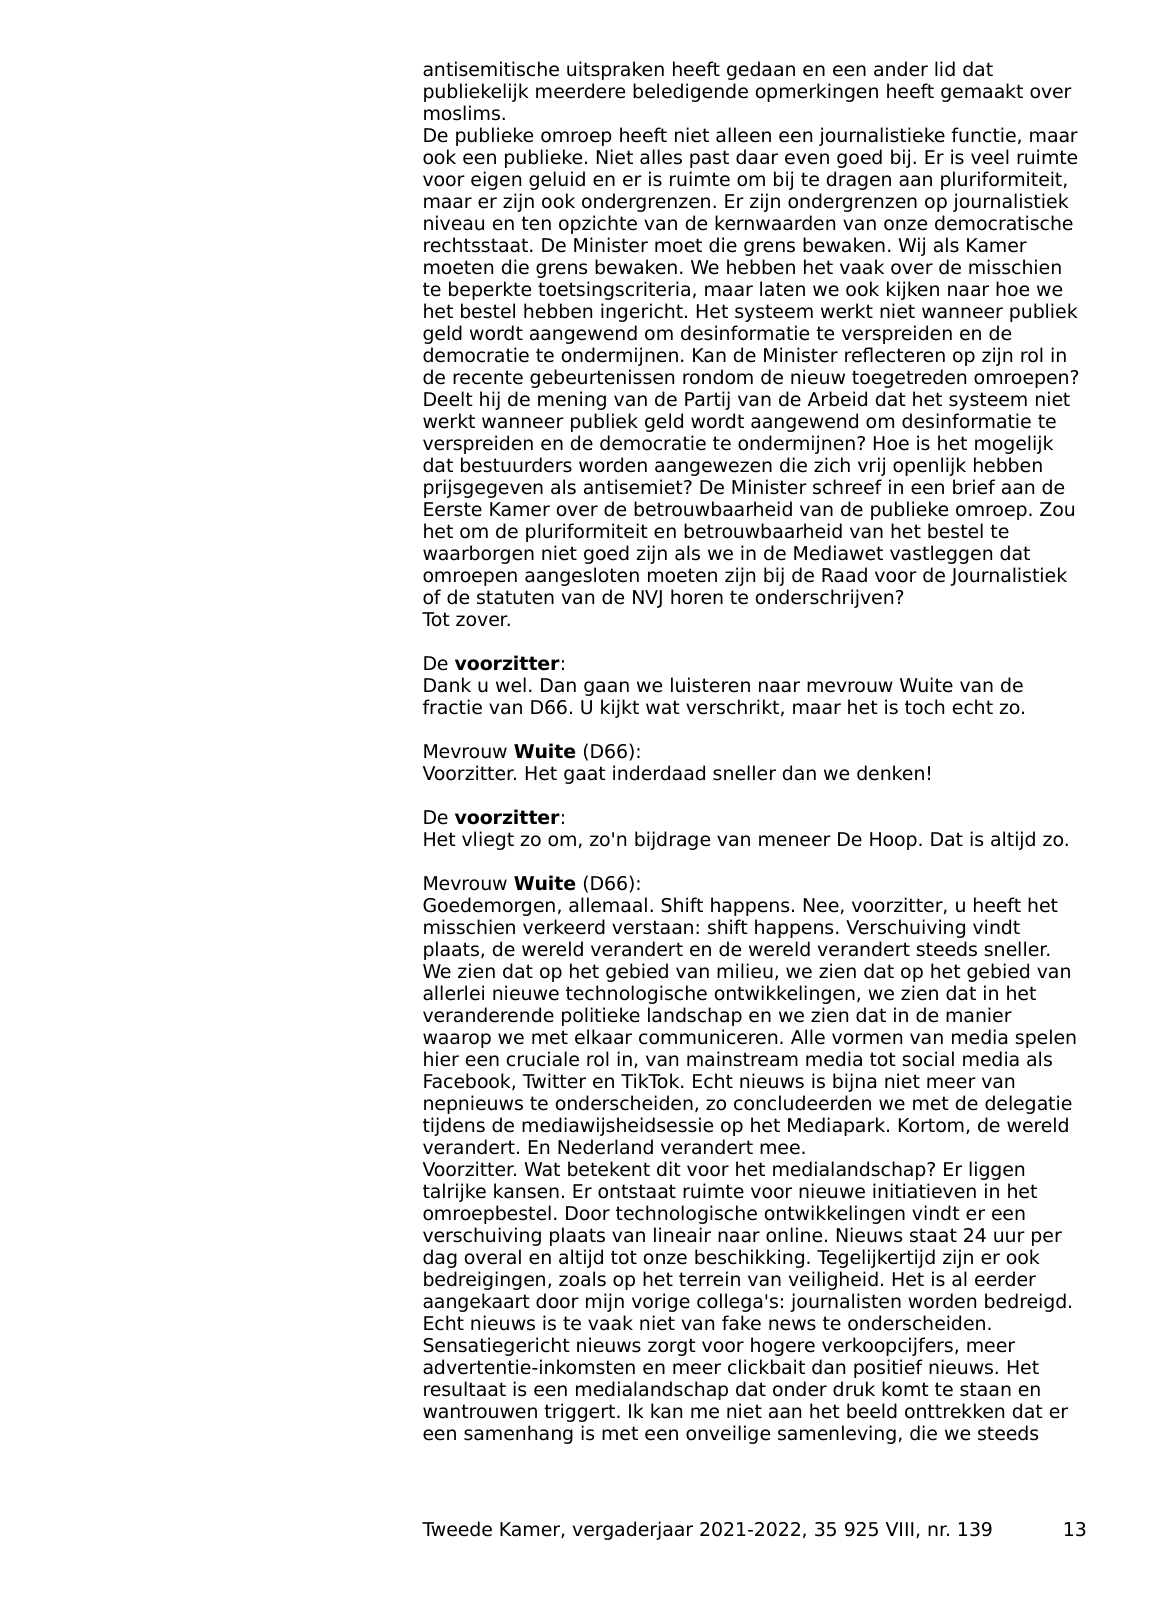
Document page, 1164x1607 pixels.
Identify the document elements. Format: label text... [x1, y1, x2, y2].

text Goedemorgen, allemaal. Shift happens. Nee, voorzitter, u heeft het misschien verkeerd verstaan: shift happens. Verschuiving vindt plaats, de wereld verandert en de wereld verandert steeds sneller. We zien dat op het gebied van milieu, we zien dat op het gebied van allerlei nieuwe technologische ontwikkelingen, we zien dat in het veranderende politieke landschap en we zien dat in de manier waarop we met elkaar communiceren. Alle vormen van media spelen hier een cruciale rol in, van mainstream media tot social media als Facebook, Twitter en TikTok. Echt nieuws is bijna niet meer van nepnieuws te onderscheiden, zo concludeerden we met de delegatie tijdens de mediawijsheidsessie op het Mediapark. Kortom, de wereld verandert. En Nederland verandert mee. [422, 895, 1087, 1159]
text antisemitische uitspraken heeft gedaan en een ander lid dat publiekelijk meerdere beledigende opmerkingen heeft gemaakt over moslims. [422, 59, 1087, 125]
text Tot zover. [422, 608, 1087, 631]
text De publieke omroep heeft niet alleen een journalistieke functie, maar ook een publieke. Niet alles past daar even goed bij. Er is veel ruimte voor eigen geluid en er is ruimte om bij te dragen aan pluriformiteit, maar er zijn ook ondergrenzen. Er zijn ondergrenzen op journalistiek niveau en ten opzichte van de kernwaarden van onze democratische rechtsstaat. De Minister moet die grens bewaken. Wij als Kamer moeten die grens bewaken. We hebben het vaak over de misschien te beperkte toetsingscriteria, maar laten we ook kijken naar hoe we het bestel hebben ingericht. Het systeem werkt niet wanneer publiek geld wordt aangewend om desinformatie te verspreiden en de democratie te ondermijnen. Kan de Minister reflecteren op zijn rol in de recente gebeurtenissen rondom de nieuw toegetreden omroepen? Deelt hij de mening van de Partij van de Arbeid dat het systeem niet werkt wanneer publiek geld wordt aangewend om desinformatie te verspreiden en de democratie te ondermijnen? Hoe is het mogelijk dat bestuurders worden aangewezen die zich vrij openlijk hebben prijsgegeven als antisemiet? De Minister schreef in een brief aan de Eerste Kamer over de betrouwbaarheid van de publieke omroep. Zou het om de pluriformiteit en betrouwbaarheid van het bestel te waarborgen niet goed zijn als we in de Mediawet vastleggen dat omroepen aangesloten moeten zijn bij de Raad voor de Journalistiek of de statuten van de NVJ horen te onderschrijven? [422, 125, 1087, 608]
text Mevrouw Wuite (D66): [422, 873, 1087, 895]
text Het vliegt zo om, zo'n bijdrage van meneer De Hoop. Dat is altijd zo. [422, 829, 1087, 851]
text Dank u wel. Dan gaan we luisteren naar mevrouw Wuite van de fractie van D66. U kijkt wat verschrikt, maar het is toch echt zo. [422, 675, 1087, 719]
text Mevrouw Wuite (D66): [422, 741, 1087, 763]
text Voorzitter. Het gaat inderdaad sneller dan we denken! [422, 763, 1087, 785]
text De voorzitter: [422, 653, 1087, 675]
text Voorzitter. Wat betekent dit voor het medialandschap? Er liggen talrijke kansen. Er ontstaat ruimte voor nieuwe initiatieven in het omroepbestel. Door technologische ontwikkelingen vindt er een verschuiving plaats van lineair naar online. Nieuws staat 24 uur per dag overal en altijd tot onze beschikking. Tegelijkertijd zijn er ook bedreigingen, zoals op het terrein van veiligheid. Het is al eerder aangekaart door mijn vorige collega's: journalisten worden bedreigd. Echt nieuws is te vaak niet van fake news te onderscheiden. Sensatiegericht nieuws zorgt voor hogere verkoopcijfers, meer advertentie-inkomsten en meer clickbait dan positief nieuws. Het resultaat is een medialandschap dat onder druk komt te staan en wantrouwen triggert. Ik kan me niet aan het beeld onttrekken dat er een samenhang is met een onveilige samenleving, die we steeds [422, 1159, 1087, 1444]
text De voorzitter: [422, 807, 1087, 829]
